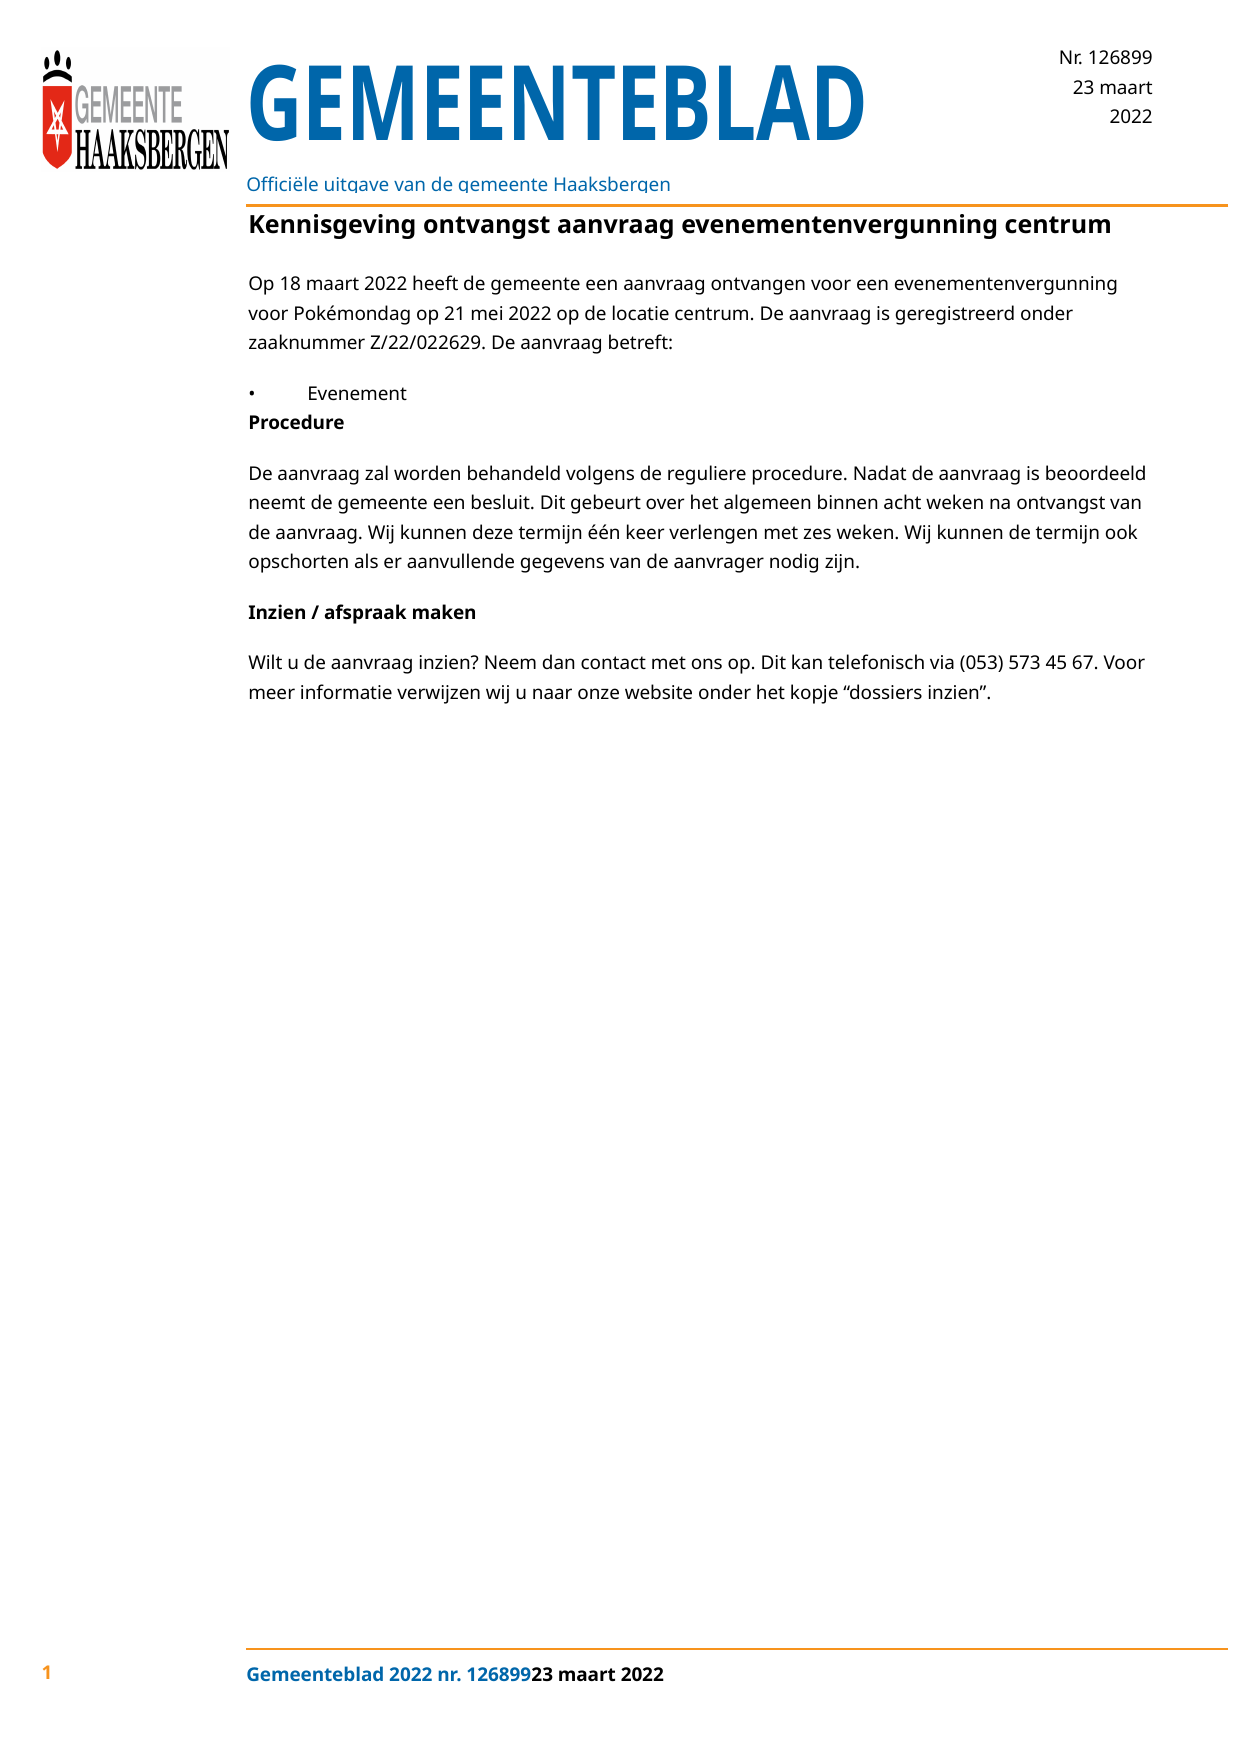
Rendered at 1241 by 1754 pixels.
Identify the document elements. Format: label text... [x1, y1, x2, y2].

list Evenement [248, 380, 1152, 406]
text Op 18 maart 2022 heeft de gemeente een aanvraag ontvangen voor een evenementenvergunning voor Pokémondag op 21 mei 2022 op de locatie centrum. De aanvraag is geregistreerd onder zaaknummer Z/22/022629. De aanvraag betreft: [248, 270, 1152, 355]
text De aanvraag zal worden behandeld volgens de reguliere procedure. Nadat de aanvraag is beoordeeld neemt de gemeente een besluit. Dit gebeurt over het algemeen binnen acht weken na ontvangst van de aanvraag. Wij kunnen deze termijn één keer verlengen met zes weken. Wij kunnen de termijn ook opschorten als er aanvullende gegevens van de aanvrager nodig zijn. [248, 460, 1152, 574]
text Inzien / afspraak maken [248, 599, 1152, 625]
text Procedure [248, 409, 1152, 435]
text Wilt u de aanvraag inzien? Neem dan contact met ons op. Dit kan telefonisch via (053) 573 45 67. Voor meer informatie verwijzen wij u naar onze website onder het kopje “dossiers inzien”. [248, 649, 1152, 705]
picture [41, 47, 231, 172]
text Kennisgeving ontvangst aanvraag evenementenvergunning centrum [248, 207, 1152, 241]
